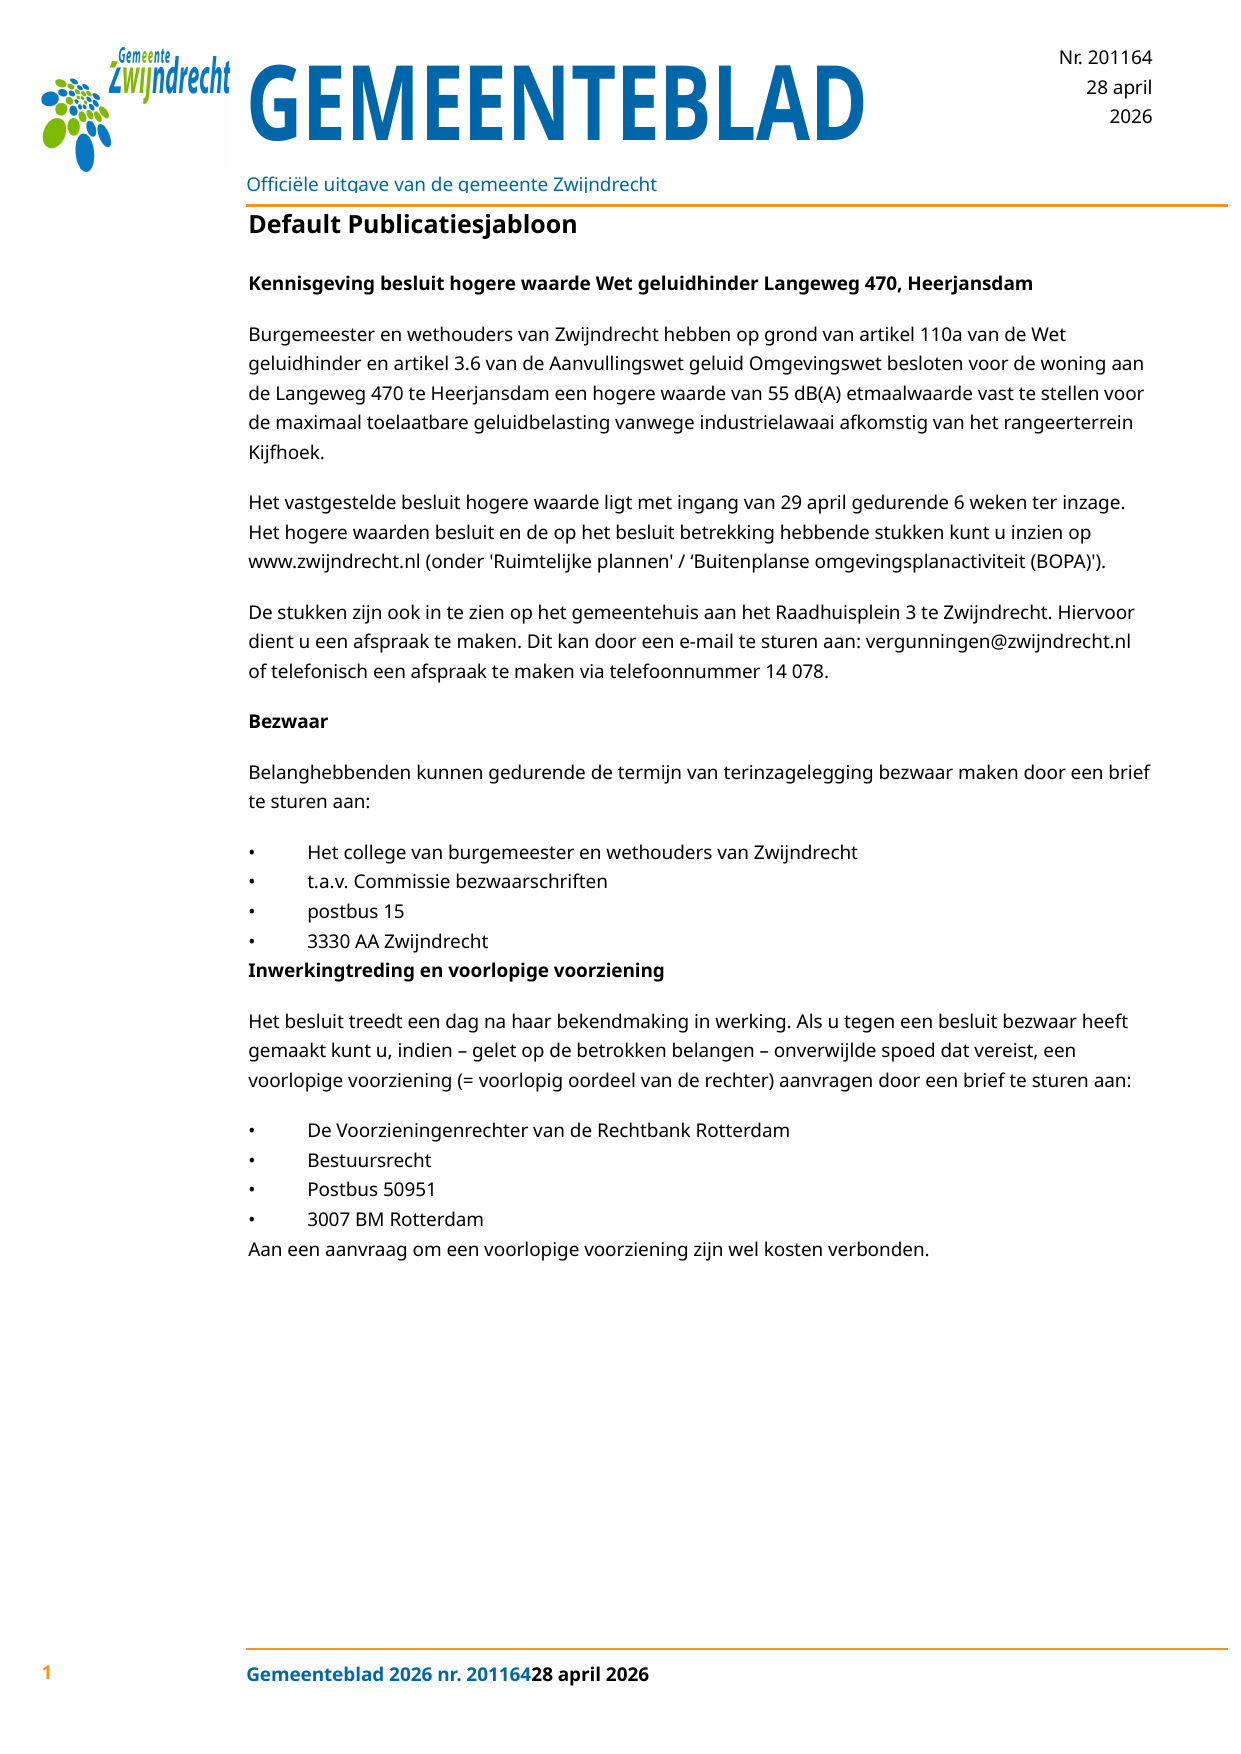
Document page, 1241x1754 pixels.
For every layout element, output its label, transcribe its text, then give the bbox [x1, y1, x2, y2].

text Bezwaar [248, 709, 1152, 734]
text Het besluit treedt een dag na haar bekendmaking in werking. Als u tegen een besluit bezwaar heeft gemaakt kunt u, indien – gelet op de betrokken belangen – onverwijlde spoed dat vereist, een voorlopige voorziening (= voorlopig oordeel van de rechter) aanvragen door een brief te sturen aan: [248, 1008, 1152, 1093]
text Kennisgeving besluit hogere waarde Wet geluidhinder Langeweg 470, Heerjansdam [248, 270, 1152, 296]
list Bestuursrecht [248, 1147, 1152, 1173]
text Belanghebbenden kunnen gedurende de termijn van terinzagelegging bezwaar maken door een brief te sturen aan: [248, 759, 1152, 814]
list t.a.v. Commissie bezwaarschriften [248, 869, 1152, 894]
text Default Publicatiesjabloon [248, 207, 1152, 241]
list De Voorzieningenrechter van de Rechtbank Rotterdam [248, 1117, 1152, 1143]
text Aan een aanvraag om een voorlopige voorziening zijn wel kosten verbonden. [248, 1236, 1152, 1261]
list Het college van burgemeester en wethouders van Zwijndrecht [248, 839, 1152, 865]
text Het vastgestelde besluit hogere waarde ligt met ingang van 29 april gedurende 6 weken ter inzage. Het hogere waarden besluit en de op het besluit betrekking hebbende stukken kunt u inzien op www.zwijndrecht.nl (onder 'Ruimtelijke plannen' / ‘Buitenplanse omgevingsplanactiviteit (BOPA)'). [248, 489, 1152, 574]
text Burgemeester en wethouders van Zwijndrecht hebben op grond van artikel 110a van de Wet geluidhinder en artikel 3.6 van de Aanvullingswet geluid Omgevingswet besloten voor de woning aan de Langeweg 470 te Heerjansdam een hogere waarde van 55 dB(A) etmaalwaarde vast te stellen voor de maximaal toelaatbare geluidbelasting vanwege industrielawaai afkomstig van het rangeerterrein Kijfhoek. [248, 321, 1152, 465]
text De stukken zijn ook in te zien op het gemeentehuis aan het Raadhuisplein 3 te Zwijndrecht. Hiervoor dient u een afspraak te maken. Dit kan door een e-mail te sturen aan: vergunningen@zwijndrecht.nl of telefonisch een afspraak te maken via telefoonnummer 14 078. [248, 599, 1152, 684]
picture [41, 47, 231, 172]
list 3007 BM Rotterdam [248, 1206, 1152, 1232]
list Postbus 50951 [248, 1177, 1152, 1202]
list 3330 AA Zwijndrecht [248, 928, 1152, 953]
list postbus 15 [248, 898, 1152, 924]
text Inwerkingtreding en voorlopige voorziening [248, 957, 1152, 983]
